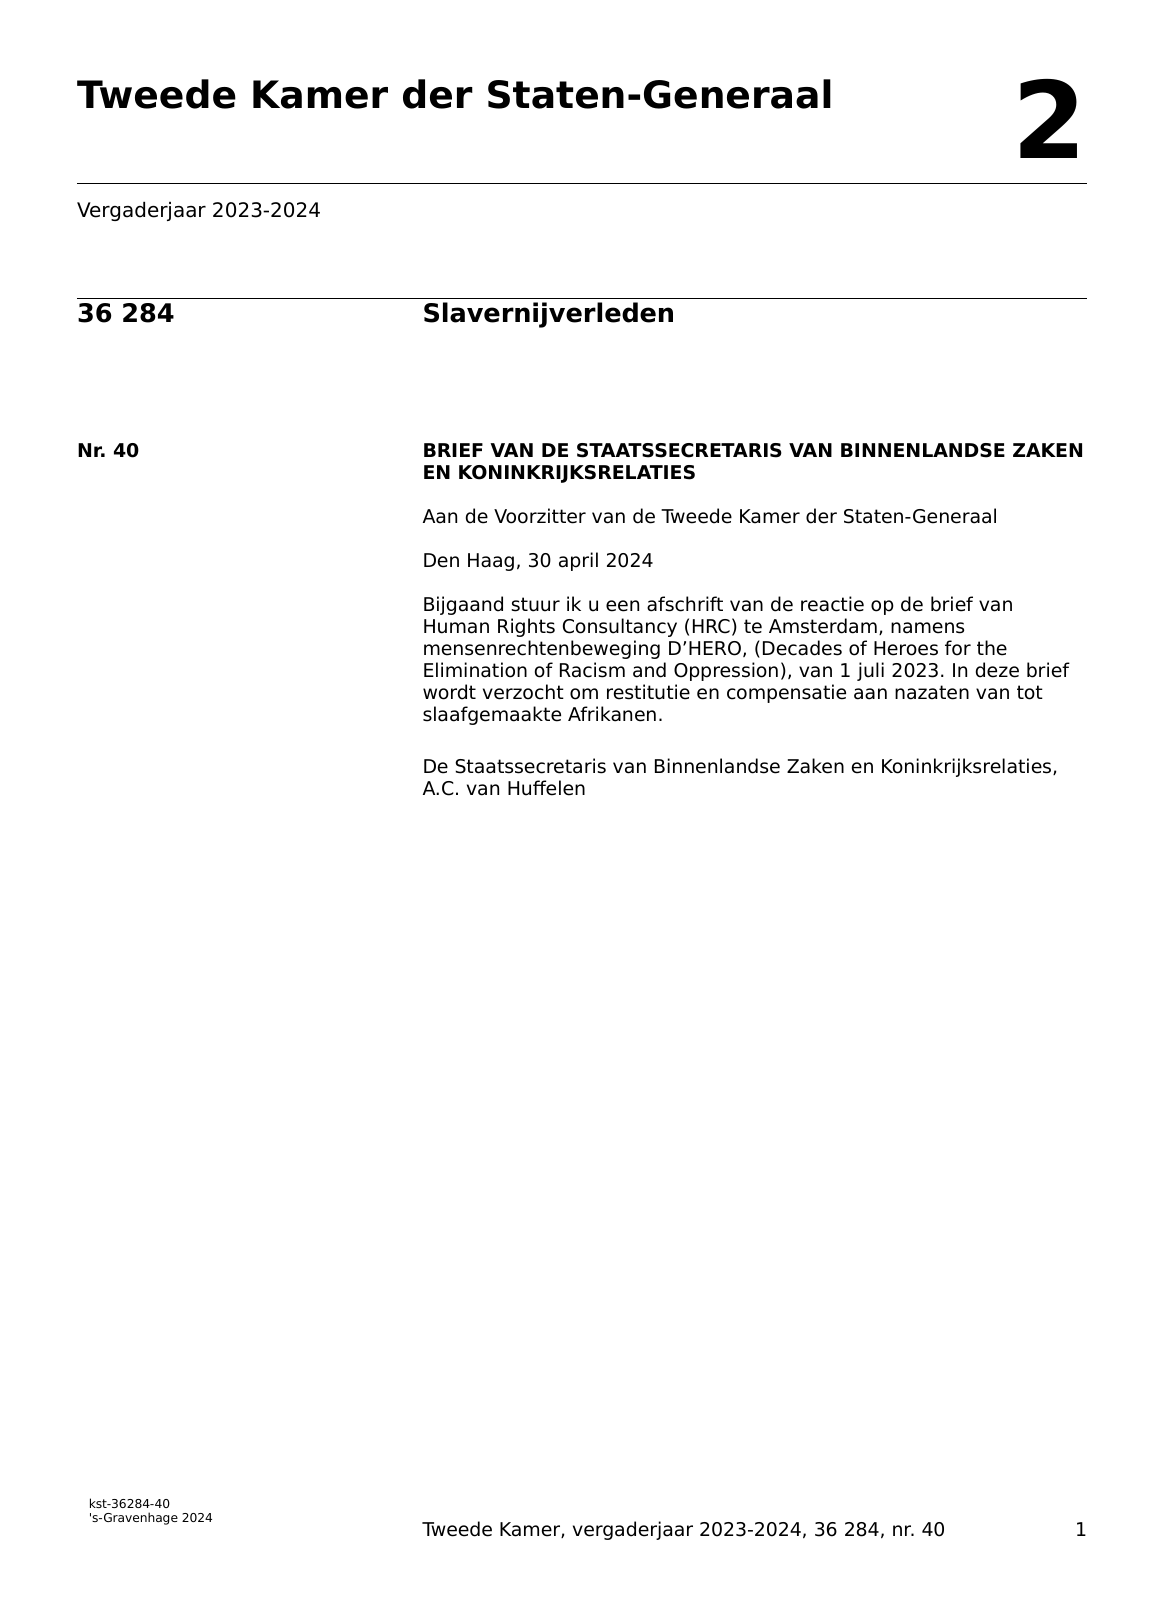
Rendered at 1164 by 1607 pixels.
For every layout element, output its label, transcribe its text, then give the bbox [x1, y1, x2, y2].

subtitle Nr. 40 BRIEF VAN DE STAATSSECRETARIS VAN BINNENLANDSE ZAKEN EN KONINKRIJKSRELATIES [77, 440, 1087, 484]
table_cell Vergaderjaar 2023-2024 [77, 184, 1087, 298]
text Bijgaand stuur ik u een afschrift van de reactie op de brief van Human Rights Consultancy (HRC) te Amsterdam, namens mensenrechtenbeweging D’HERO, (Decades of Heroes for the Elimination of Racism and Oppression), van 1 juli 2023. In deze brief wordt verzocht om restitutie en compensatie aan nazaten van tot slaafgemaakte Afrikanen. [422, 594, 1087, 726]
table_header 2 [886, 59, 1087, 183]
text Den Haag, 30 april 2024 [422, 550, 1087, 572]
table_header Tweede Kamer der Staten-Generaal [77, 59, 886, 183]
text kst-36284-40 [88, 1497, 323, 1511]
text De Staatssecretaris van Binnenlandse Zaken en Koninkrijksrelaties, A.C. van Huffelen [422, 756, 1087, 800]
subtitle 36 284 Slavernijverleden [77, 299, 1087, 329]
text 's-Gravenhage 2024 [88, 1511, 323, 1525]
text Aan de Voorzitter van de Tweede Kamer der Staten-Generaal [422, 506, 1087, 528]
